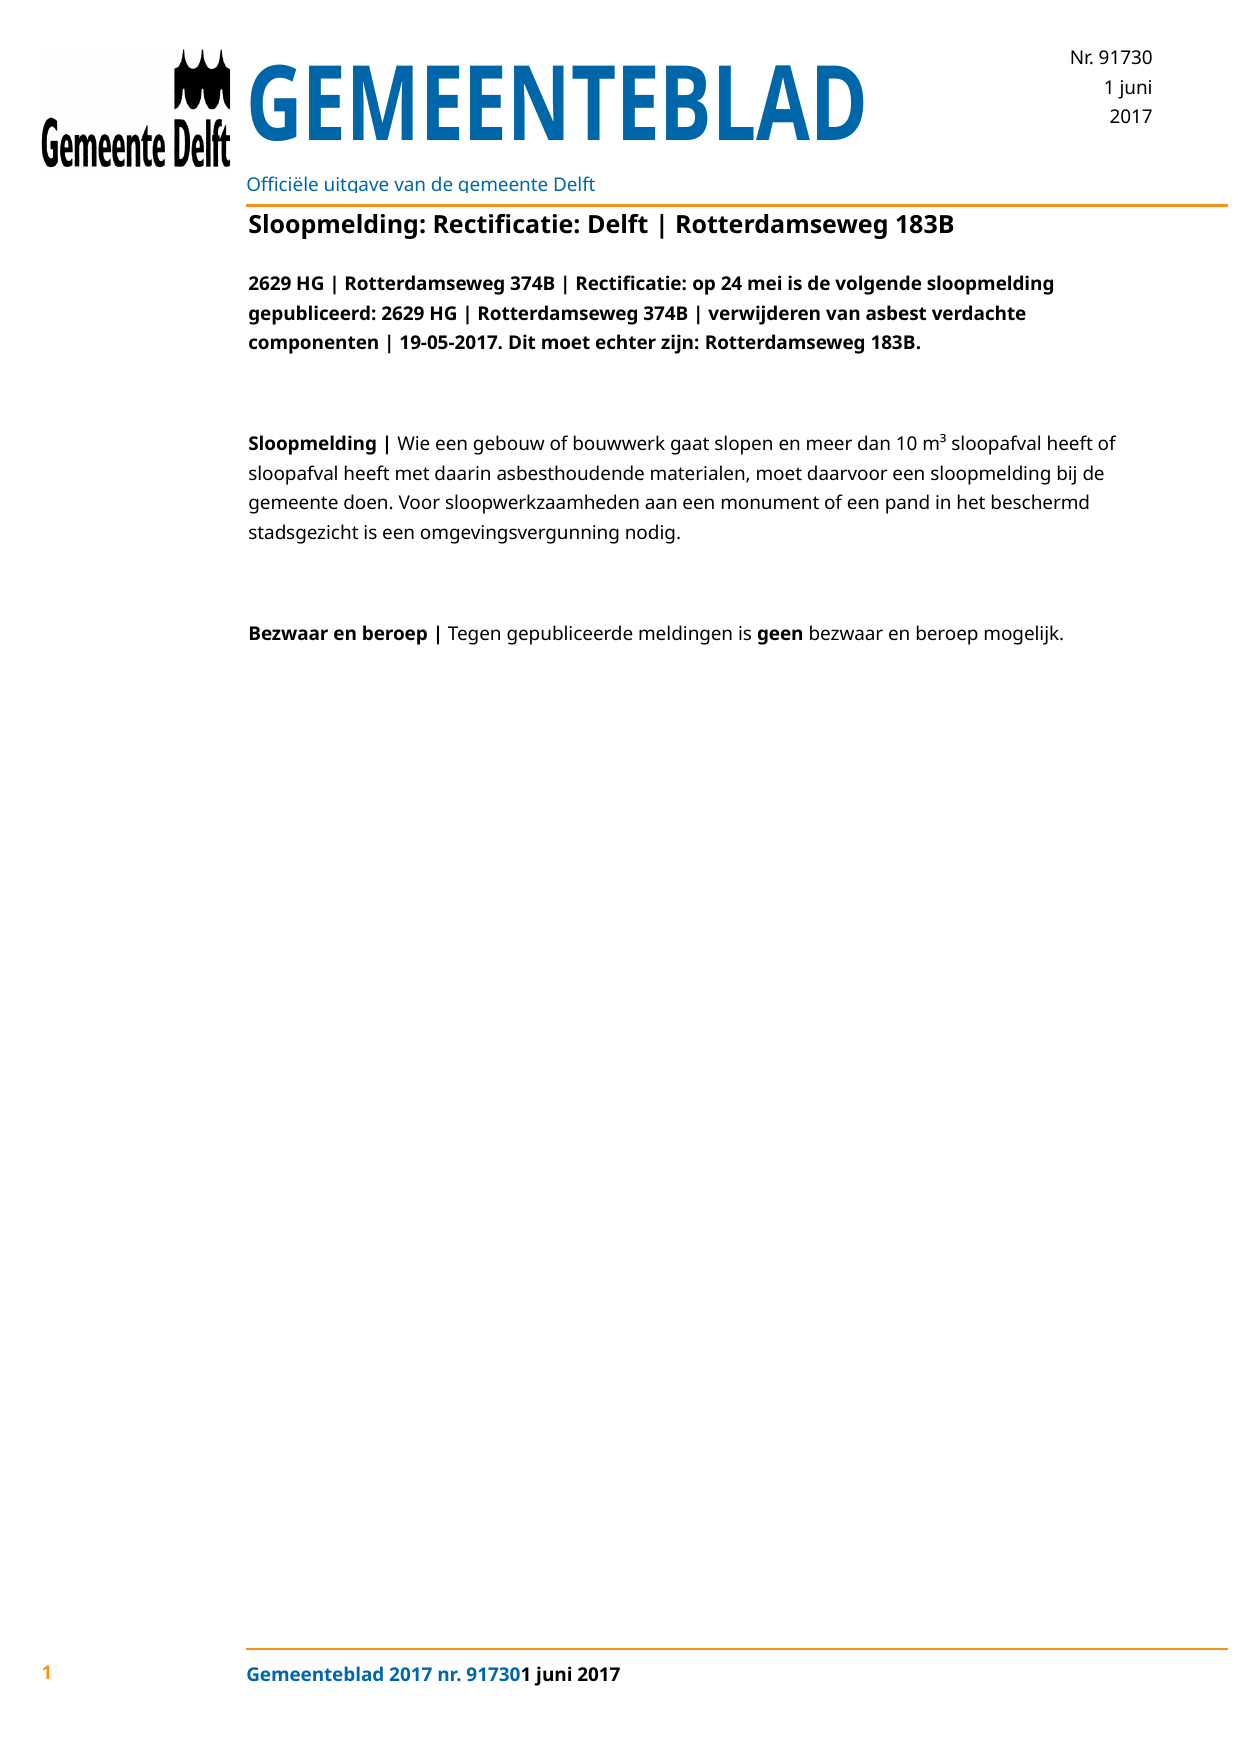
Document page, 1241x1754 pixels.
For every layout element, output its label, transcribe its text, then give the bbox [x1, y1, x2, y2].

text Bezwaar en beroep | Tegen gepubliceerde meldingen is geen bezwaar en beroep mogelijk. [248, 620, 1152, 646]
text Sloopmelding | Wie een gebouw of bouwwerk gaat slopen en meer dan 10 m³ sloopafval heeft of sloopafval heeft met daarin asbesthoudende materialen, moet daarvoor een sloopmelding bij de gemeente doen. Voor sloopwerkzaamheden aan een monument of een pand in het beschermd stadsgezicht is een omgevingsvergunning nodig. [248, 430, 1152, 545]
text 2629 HG | Rotterdamseweg 374B | Rectificatie: op 24 mei is de volgende sloopmelding gepubliceerd: 2629 HG | Rotterdamseweg 374B | verwijderen van asbest verdachte componenten | 19-05-2017. Dit moet echter zijn: Rotterdamseweg 183B. [248, 270, 1152, 355]
text Sloopmelding: Rectificatie: Delft | Rotterdamseweg 183B [248, 207, 1152, 241]
picture [41, 47, 231, 172]
